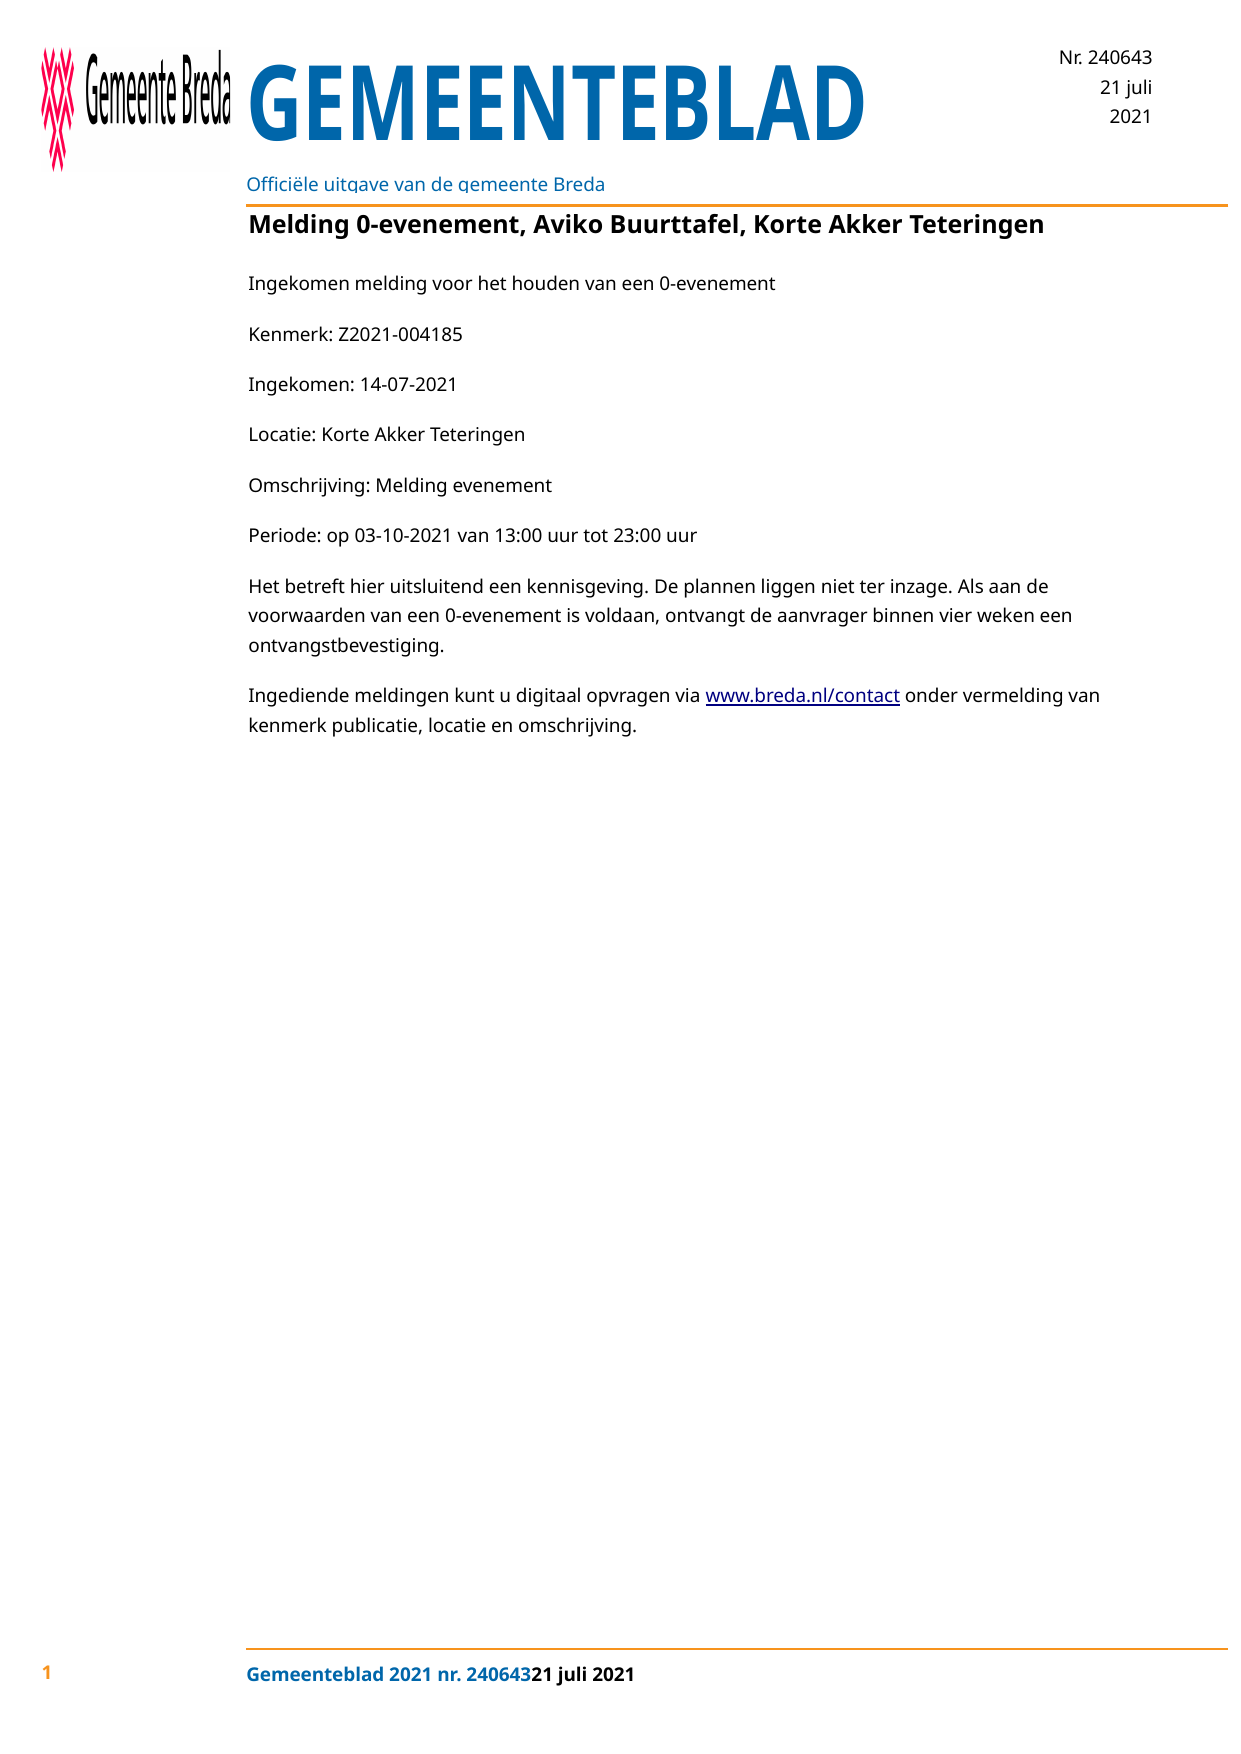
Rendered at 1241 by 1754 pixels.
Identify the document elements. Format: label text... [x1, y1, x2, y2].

text Ingekomen: 14-07-2021 [248, 371, 1152, 397]
text Omschrijving: Melding evenement [248, 472, 1152, 498]
picture [41, 47, 231, 172]
text Periode: op 03-10-2021 van 13:00 uur tot 23:00 uur [248, 522, 1152, 548]
text Kenmerk: Z2021-004185 [248, 321, 1152, 346]
text Melding 0-evenement, Aviko Buurttafel, Korte Akker Teteringen [248, 207, 1152, 241]
text Het betreft hier uitsluitend een kennisgeving. De plannen liggen niet ter inzage. Als aan de voorwaarden van een 0-evenement is voldaan, ontvangt de aanvrager binnen vier weken een ontvangstbevestiging. [248, 573, 1152, 658]
text Ingediende meldingen kunt u digitaal opvragen via www.breda.nl/contact onder vermelding van kenmerk publicatie, locatie en omschrijving. [248, 682, 1152, 738]
text Ingekomen melding voor het houden van een 0-evenement [248, 270, 1152, 296]
text Locatie: Korte Akker Teteringen [248, 422, 1152, 447]
